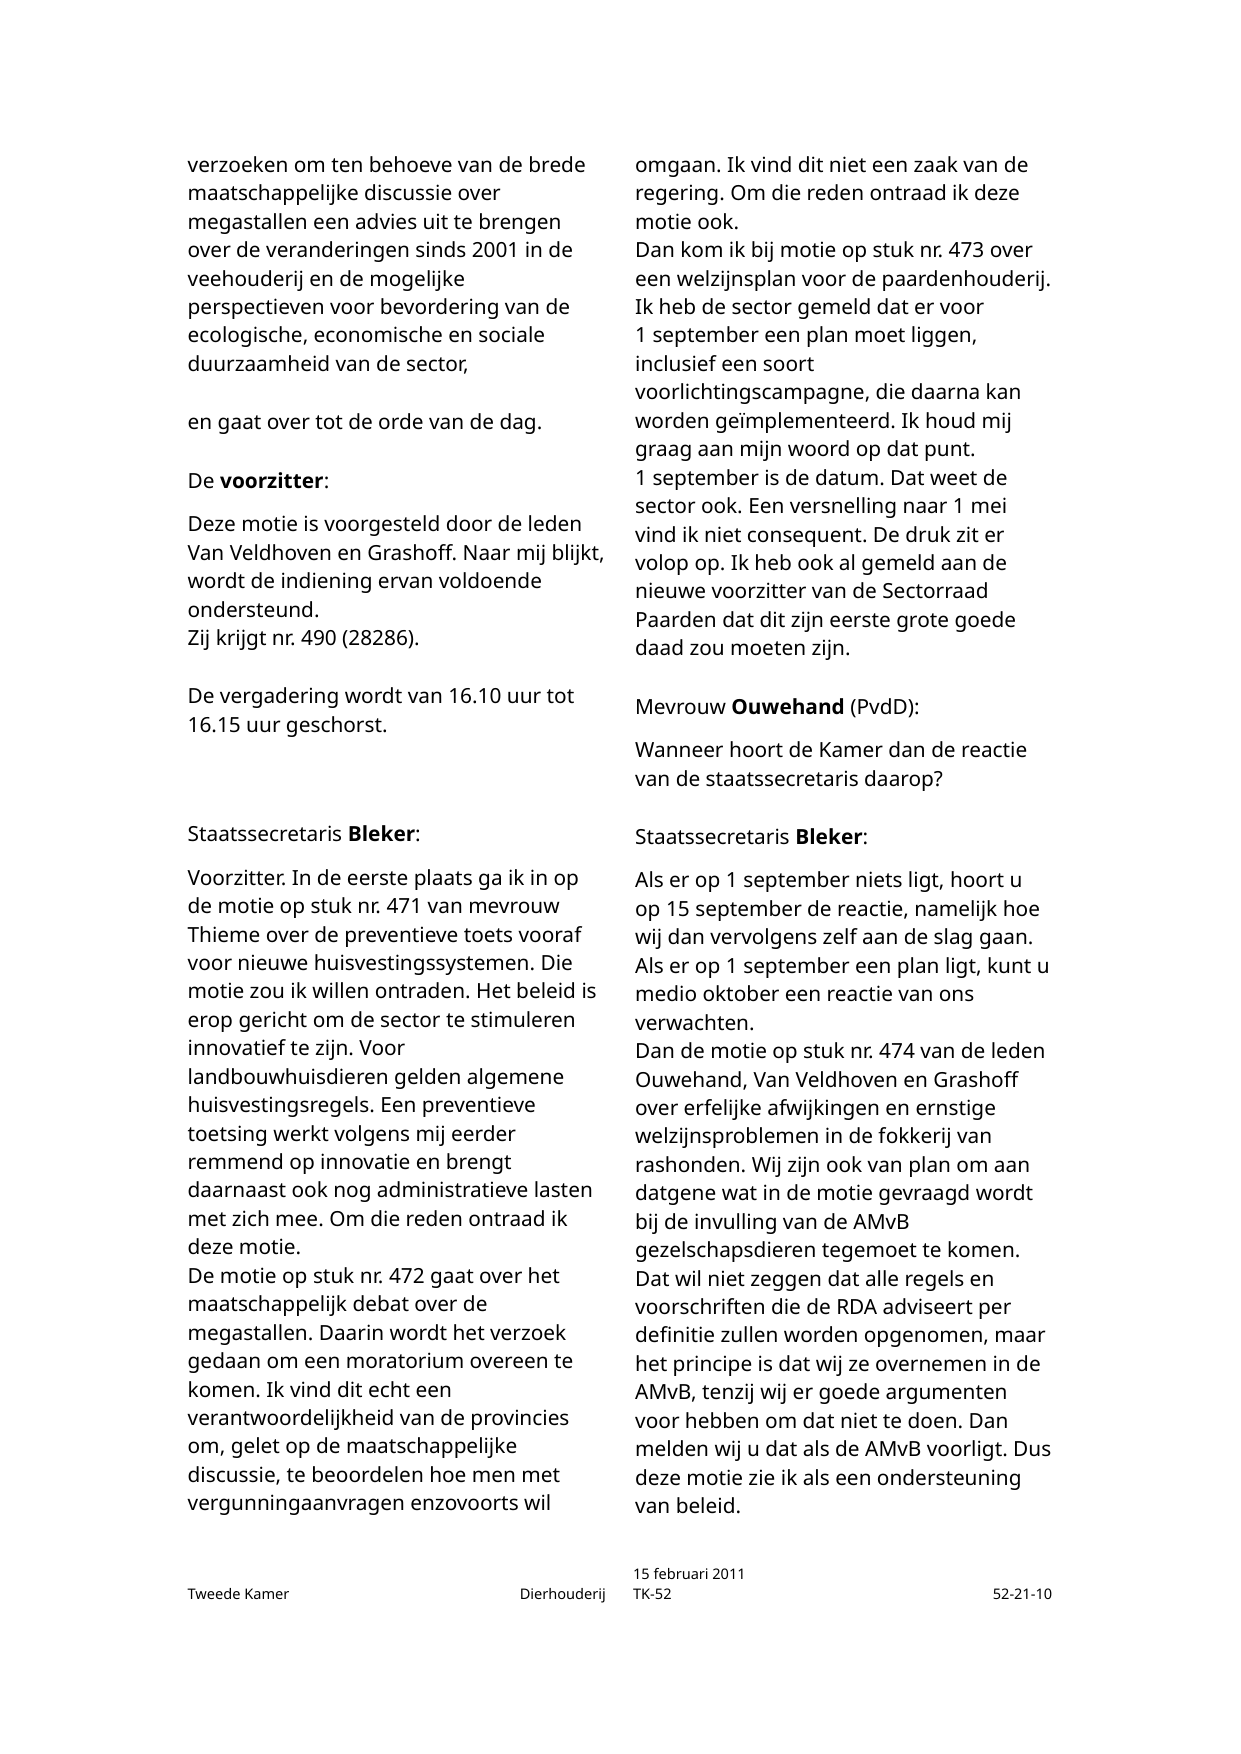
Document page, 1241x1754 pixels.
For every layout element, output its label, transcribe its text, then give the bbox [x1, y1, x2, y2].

text Mevrouw Ouwehand (PvdD): [635, 692, 1053, 720]
text Voorzitter. In de eerste plaats ga ik in op de motie op stuk nr. 471 van mevrouw Thieme over de preventieve toets vooraf voor nieuwe huisvestingssystemen. Die motie zou ik willen ontraden. Het beleid is erop gericht om de sector te stimuleren innovatief te zijn. Voor landbouwhuisdieren gelden algemene huisvestingsregels. Een preventieve toetsing werkt volgens mij eerder remmend op innovatie en brengt daarnaast ook nog administratieve lasten met zich mee. Om die reden ontraad ik deze motie. [187, 863, 605, 1261]
text De voorzitter: [187, 466, 605, 494]
text Dan kom ik bij motie op stuk nr. 473 over een welzijnsplan voor de paardenhouderij. Ik heb de sector gemeld dat er voor 1 september een plan moet liggen, inclusief een soort voorlichtingscampagne, die daarna kan worden geïmplementeerd. Ik houd mij graag aan mijn woord op dat punt. 1 september is de datum. Dat weet de sector ook. Een versnelling naar 1 mei vind ik niet consequent. De druk zit er volop op. Ik heb ook al gemeld aan de nieuwe voorzitter van de Sectorraad Paarden dat dit zijn eerste grote goede daad zou moeten zijn. [635, 235, 1053, 662]
text omgaan. Ik vind dit niet een zaak van de regering. Om die reden ontraad ik deze motie ook. [635, 150, 1053, 235]
text Staatssecretaris Bleker: [187, 819, 605, 848]
text Wanneer hoort de Kamer dan de reactie van de staatssecretaris daarop? [635, 735, 1053, 792]
text en gaat over tot de orde van de dag. [187, 407, 605, 436]
text De vergadering wordt van 16.10 uur tot 16.15 uur geschorst. [187, 682, 605, 738]
text Als er op 1 september niets ligt, hoort u op 15 september de reactie, namelijk hoe wij dan vervolgens zelf aan de slag gaan. Als er op 1 september een plan ligt, kunt u medio oktober een reactie van ons verwachten. [635, 866, 1053, 1036]
text  [187, 768, 605, 797]
text Dan de motie op stuk nr. 474 van de leden Ouwehand, Van Veldhoven en Grashoff over erfelijke afwijkingen en ernstige welzijnsproblemen in de fokkerij van rashonden. Wij zijn ook van plan om aan datgene wat in de motie gevraagd wordt bij de invulling van de AMvB gezelschapsdieren tegemoet te komen. Dat wil niet zeggen dat alle regels en voorschriften die de RDA adviseert per definitie zullen worden opgenomen, maar het principe is dat wij ze overnemen in de AMvB, tenzij wij er goede argumenten voor hebben om dat niet te doen. Dan melden wij u dat als de AMvB voorligt. Dus deze motie zie ik als een ondersteuning van beleid. [635, 1036, 1053, 1520]
text Staatssecretaris Bleker: [635, 822, 1053, 851]
text Deze motie is voorgesteld door de leden Van Veldhoven en Grashoff. Naar mij blijkt, wordt de indiening ervan voldoende ondersteund. [187, 509, 605, 623]
text Zij krijgt nr. 490 (28286). [187, 623, 605, 652]
text verzoeken om ten behoeve van de brede maatschappelijke discussie over megastallen een advies uit te brengen over de veranderingen sinds 2001 in de veehouderij en de mogelijke perspectieven voor bevordering van de ecologische, economische en sociale duurzaamheid van de sector, [187, 150, 605, 377]
text De motie op stuk nr. 472 gaat over het maatschappelijk debat over de megastallen. Daarin wordt het verzoek gedaan om een moratorium overeen te komen. Ik vind dit echt een verantwoordelijkheid van de provincies om, gelet op de maatschappelijke discussie, te beoordelen hoe men met vergunningaanvragen enzovoorts wil [187, 1261, 605, 1517]
